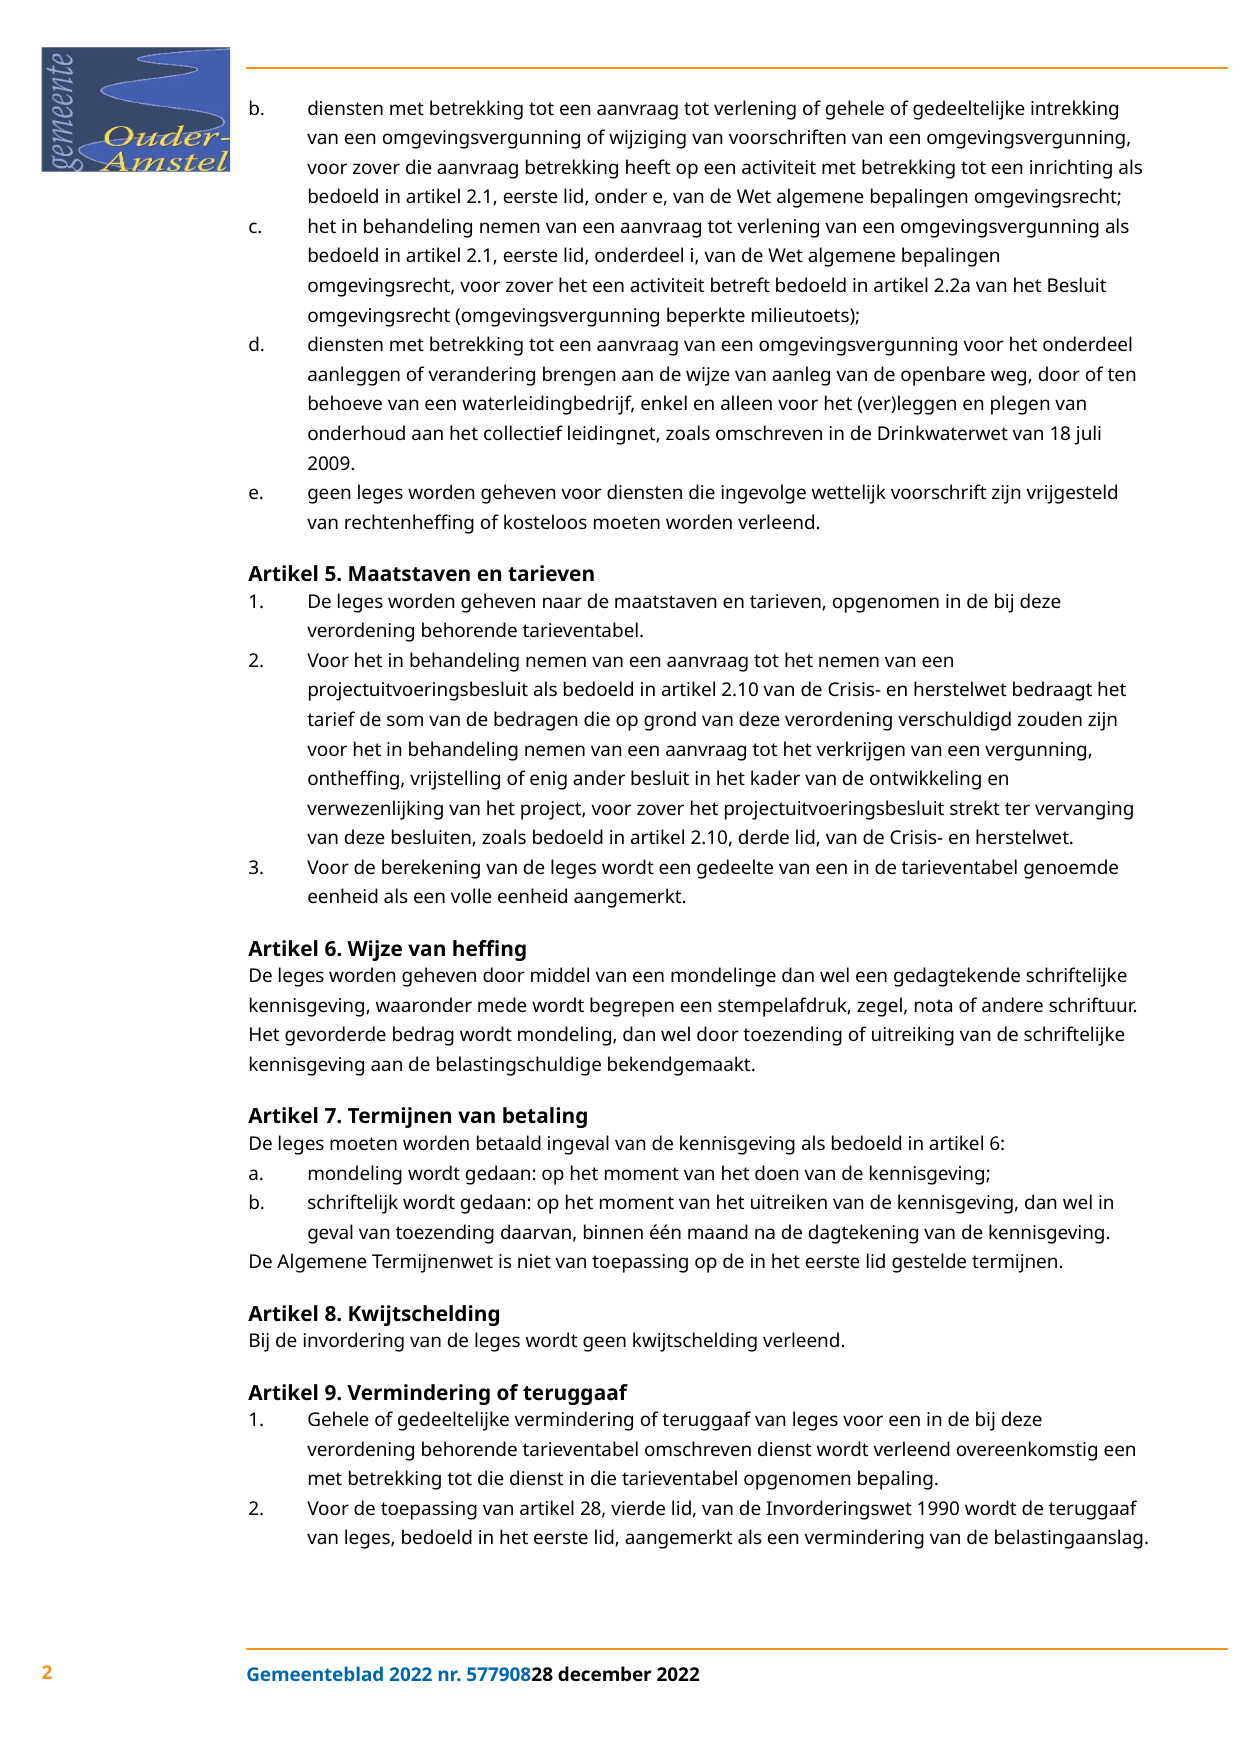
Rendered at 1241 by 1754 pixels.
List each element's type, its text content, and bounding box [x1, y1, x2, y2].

list diensten met betrekking tot een aanvraag tot verlening of gehele of gedeeltelijke intrekking van een omgevingsvergunning of wijziging van voorschriften van een omgevingsvergunning, voor zover die aanvraag betrekking heeft op een activiteit met betrekking tot een inrichting als bedoeld in artikel 2.1, eerste lid, onder e, van de Wet algemene bepalingen omgevingsrecht; [248, 95, 1152, 209]
text Artikel 8. Kwijtschelding [248, 1299, 1152, 1327]
text Artikel 7. Termijnen van betaling [248, 1102, 1152, 1130]
list Voor de toepassing van artikel 28, vierde lid, van de Invorderingswet 1990 wordt de teruggaaf van leges, bedoeld in het eerste lid, aangemerkt als een vermindering van de belastingaanslag. [248, 1495, 1152, 1550]
text De Algemene Termijnenwet is niet van toepassing op de in het eerste lid gestelde termijnen. [248, 1248, 1152, 1274]
text De leges moeten worden betaald ingeval van de kennisgeving als bedoeld in artikel 6: [248, 1130, 1152, 1156]
text Bij de invordering van de leges wordt geen kwijtschelding verleend. [248, 1327, 1152, 1353]
text Artikel 5. Maatstaven en tarieven [248, 559, 1152, 588]
text Artikel 6. Wijze van heffing [248, 934, 1152, 962]
list schriftelijk wordt gedaan: op het moment van het uitreiken van de kennisgeving, dan wel in geval van toezending daarvan, binnen één maand na de dagtekening van de kennisgeving. [248, 1189, 1152, 1244]
text De leges worden geheven door middel van een mondelinge dan wel een gedagtekende schriftelijke kennisgeving, waaronder mede wordt begrepen een stempelafdruk, zegel, nota of andere schriftuur. Het gevorderde bedrag wordt mondeling, dan wel door toezending of uitreiking van de schriftelijke kennisgeving aan de belastingschuldige bekendgemaakt. [248, 962, 1152, 1077]
list mondeling wordt gedaan: op het moment van het doen van de kennisgeving; [248, 1160, 1152, 1185]
list geen leges worden geheven voor diensten die ingevolge wettelijk voorschrift zijn vrijgesteld van rechtenheffing of kosteloos moeten worden verleend. [248, 479, 1152, 535]
list Gehele of gedeeltelijke vermindering of teruggaaf van leges voor een in de bij deze verordening behorende tarieventabel omschreven dienst wordt verleend overeenkomstig een met betrekking tot die dienst in die tarieventabel opgenomen bepaling. [248, 1406, 1152, 1491]
list Voor het in behandeling nemen van een aanvraag tot het nemen van een projectuitvoeringsbesluit als bedoeld in artikel 2.10 van de Crisis- en herstelwet bedraagt het tarief de som van de bedragen die op grond van deze verordening verschuldigd zouden zijn voor het in behandeling nemen van een aanvraag tot het verkrijgen van een vergunning, ontheffing, vrijstelling of enig ander besluit in het kader van de ontwikkeling en verwezenlijking van het project, voor zover het projectuitvoeringsbesluit strekt ter vervanging van deze besluiten, zoals bedoeld in artikel 2.10, derde lid, van de Crisis- en herstelwet. [248, 647, 1152, 850]
list Voor de berekening van de leges wordt een gedeelte van een in de tarieventabel genoemde eenheid als een volle eenheid aangemerkt. [248, 854, 1152, 909]
list De leges worden geheven naar de maatstaven en tarieven, opgenomen in de bij deze verordening behorende tarieventabel. [248, 588, 1152, 643]
list diensten met betrekking tot een aanvraag van een omgevingsvergunning voor het onderdeel aanleggen of verandering brengen aan de wijze van aanleg van de openbare weg, door of ten behoeve van een waterleidingbedrijf, enkel en alleen voor het (ver)leggen en plegen van onderhoud aan het collectief leidingnet, zoals omschreven in de Drinkwaterwet van 18 juli 2009. [248, 331, 1152, 476]
picture [41, 47, 231, 172]
text Artikel 9. Vermindering of teruggaaf [248, 1378, 1152, 1406]
list het in behandeling nemen van een aanvraag tot verlening van een omgevingsvergunning als bedoeld in artikel 2.1, eerste lid, onderdeel i, van de Wet algemene bepalingen omgevingsrecht, voor zover het een activiteit betreft bedoeld in artikel 2.2a van het Besluit omgevingsrecht (omgevingsvergunning beperkte milieutoets); [248, 213, 1152, 328]
